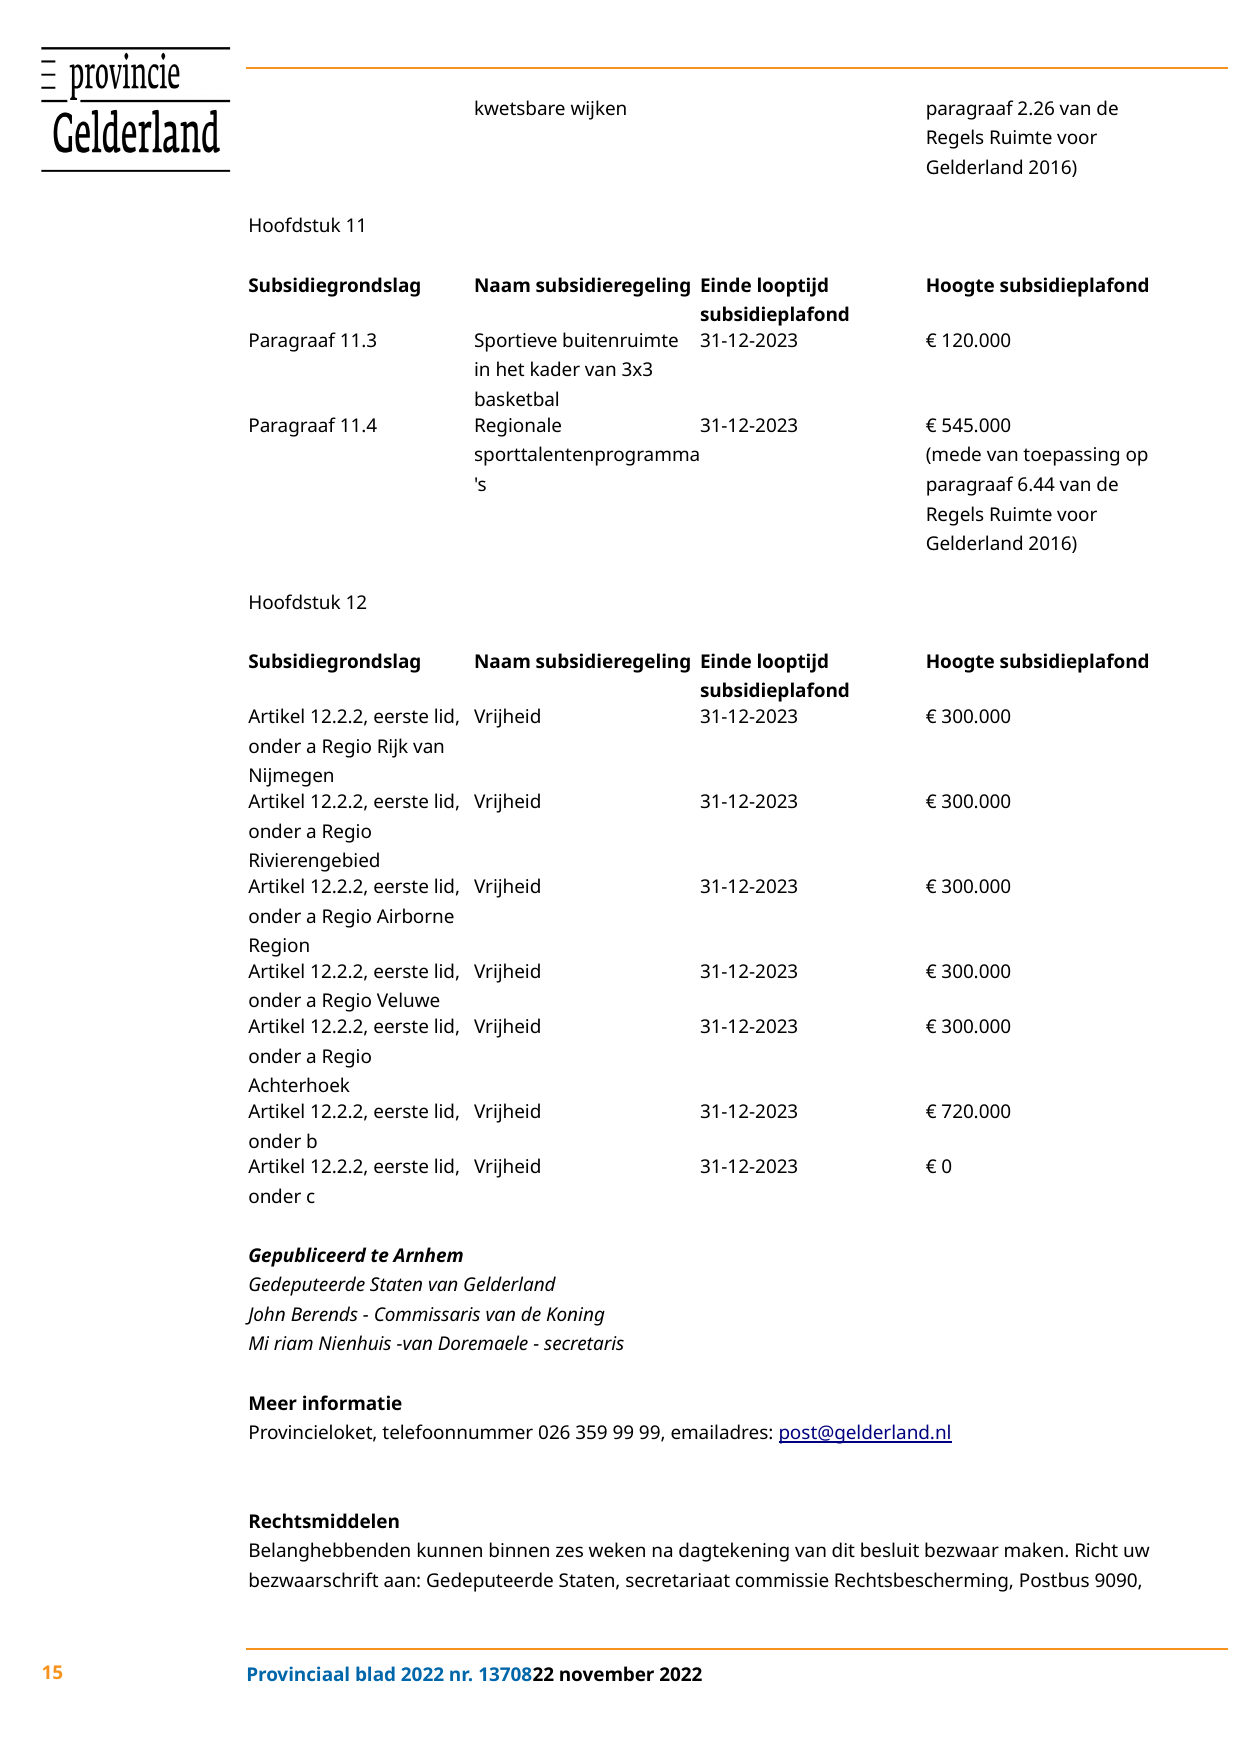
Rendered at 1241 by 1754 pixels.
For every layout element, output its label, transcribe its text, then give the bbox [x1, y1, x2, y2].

table_cell Sportieve buitenruimte in het kader van 3x3 basketbal [474, 327, 700, 412]
table_cell 31-12-2023 [700, 1014, 926, 1098]
table_cell Artikel 12.2.2, eerste lid, onder a Regio Achterhoek [248, 1014, 474, 1098]
table_cell Vrijheid [474, 704, 700, 788]
table_cell Regionale sporttalentenprogramma's [474, 412, 700, 556]
text Mi riam Nienhuis -van Doremaele - secretaris [248, 1331, 1152, 1356]
table_cell 31-12-2023 [700, 873, 926, 958]
table_header Subsidiegrondslag [248, 648, 474, 703]
table_cell Artikel 12.2.2, eerste lid, onder a Regio Rijk van Nijmegen [248, 704, 474, 788]
text Rechtsmiddelen [248, 1508, 1152, 1534]
table_cell 31-12-2023 [700, 704, 926, 788]
table_cell 31-12-2023 [700, 958, 926, 1013]
text Provincieloket, telefoonnummer 026 359 99 99, emailadres: post@gelderland.nl [248, 1419, 1152, 1445]
table_header Naam subsidieregeling [474, 648, 700, 703]
table_cell Paragraaf 11.4 [248, 412, 474, 556]
table_cell € 300.000 [926, 873, 1152, 958]
table_cell € 720.000 [926, 1098, 1152, 1154]
text Meer informatie [248, 1390, 1152, 1415]
table_header Hoogte subsidieplafond [926, 272, 1152, 327]
table_cell € 300.000 [926, 1014, 1152, 1098]
table_cell € 300.000 [926, 958, 1152, 1013]
table_cell € 120.000 [926, 327, 1152, 412]
table_cell € 545.000 (mede van toepassing op paragraaf 6.44 van de Regels Ruimte voor Gelderland 2016) [926, 412, 1152, 556]
table_cell Vrijheid [474, 1098, 700, 1154]
table_cell 31-12-2023 [700, 327, 926, 412]
table_cell Vrijheid [474, 873, 700, 958]
table_cell 31-12-2023 [700, 788, 926, 873]
table_cell paragraaf 2.26 van de Regels Ruimte voor Gelderland 2016) [926, 95, 1152, 180]
text John Berends - Commissaris van de Koning [248, 1301, 1152, 1327]
table_cell € 300.000 [926, 788, 1152, 873]
table_header Einde looptijd subsidieplafond [700, 272, 926, 327]
table_cell Artikel 12.2.2, eerste lid, onder c [248, 1154, 474, 1209]
table_cell kwetsbare wijken [474, 95, 700, 180]
table_cell Vrijheid [474, 1154, 700, 1209]
table_cell 31-12-2023 [700, 1098, 926, 1154]
table_cell € 300.000 [926, 704, 1152, 788]
table_cell € 0 [926, 1154, 1152, 1209]
picture [41, 47, 231, 172]
table_cell Artikel 12.2.2, eerste lid, onder a Regio Veluwe [248, 958, 474, 1013]
text Gepubliceerd te Arnhem [248, 1242, 1152, 1267]
table_cell Vrijheid [474, 1014, 700, 1098]
text Gedeputeerde Staten van Gelderland [248, 1271, 1152, 1297]
table_cell Artikel 12.2.2, eerste lid, onder b [248, 1098, 474, 1154]
table_header Subsidiegrondslag [248, 272, 474, 327]
table_cell Paragraaf 11.3 [248, 327, 474, 412]
table_header Naam subsidieregeling [474, 272, 700, 327]
table_cell [248, 95, 474, 180]
table_cell 31-12-2023 [700, 1154, 926, 1209]
table_cell Artikel 12.2.2, eerste lid, onder a Regio Rivierengebied [248, 788, 474, 873]
text Belanghebbenden kunnen binnen zes weken na dagtekening van dit besluit bezwaar maken. Richt uw bezwaarschrift aan: Gedeputeerde Staten, secretariaat commissie Rechtsbescherming, Postbus 9090, [248, 1538, 1152, 1593]
text Hoofdstuk 11 [248, 212, 1152, 238]
table_cell Artikel 12.2.2, eerste lid, onder a Regio Airborne Region [248, 873, 474, 958]
table_cell Vrijheid [474, 788, 700, 873]
table_cell Vrijheid [474, 958, 700, 1013]
table_header Hoogte subsidieplafond [926, 648, 1152, 703]
table_cell 31-12-2023 [700, 412, 926, 556]
table_header Einde looptijd subsidieplafond [700, 648, 926, 703]
text Hoofdstuk 12 [248, 589, 1152, 614]
table_cell [700, 95, 926, 180]
